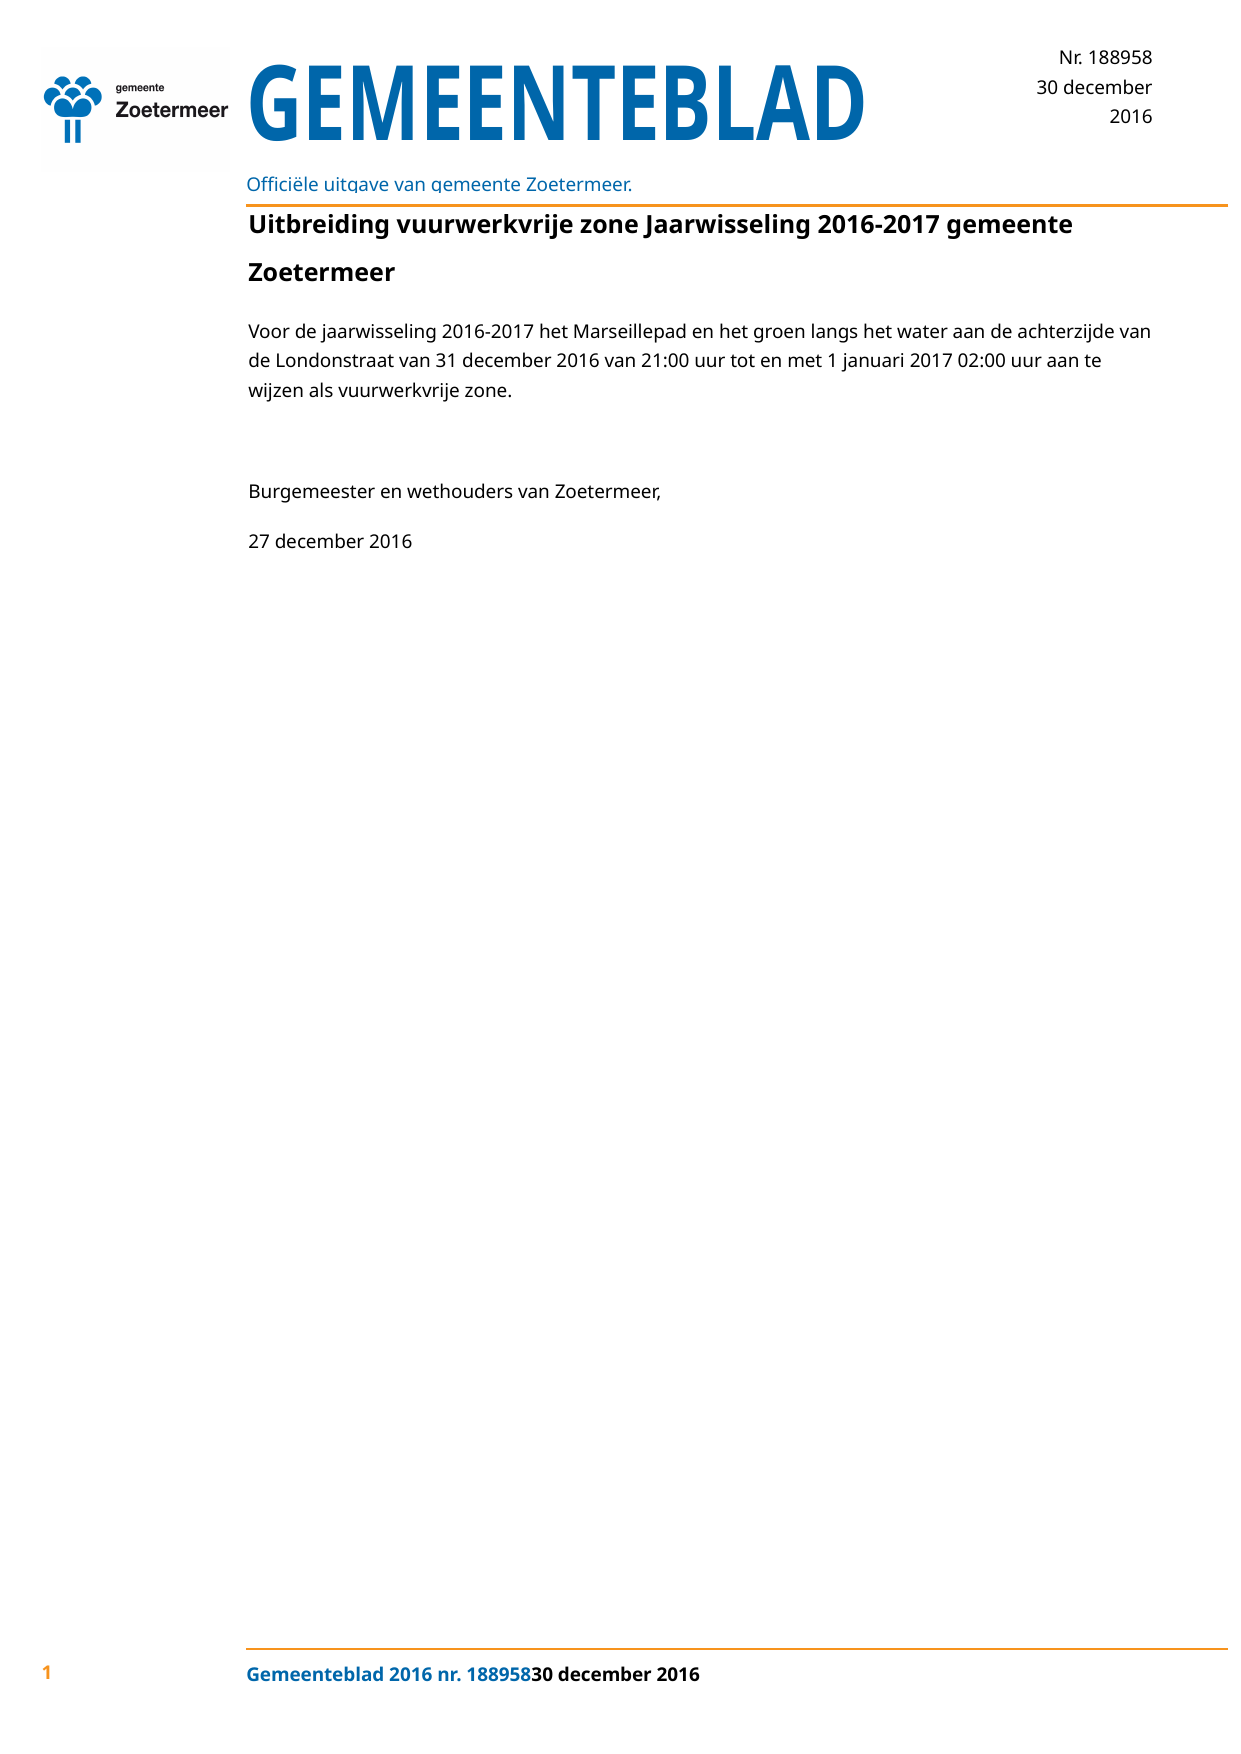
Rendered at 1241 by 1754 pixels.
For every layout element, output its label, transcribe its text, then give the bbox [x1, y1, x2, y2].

text Voor de jaarwisseling 2016-2017 het Marseillepad en het groen langs het water aan de achterzijde van de Londonstraat van 31 december 2016 van 21:00 uur tot en met 1 januari 2017 02:00 uur aan te wijzen als vuurwerkvrije zone. [248, 318, 1152, 403]
text Uitbreiding vuurwerkvrije zone Jaarwisseling 2016-2017 gemeente Zoetermeer [248, 207, 1152, 288]
text 27 december 2016 [248, 528, 1152, 554]
text Burgemeester en wethouders van Zoetermeer, [248, 478, 1152, 504]
picture [41, 47, 231, 172]
